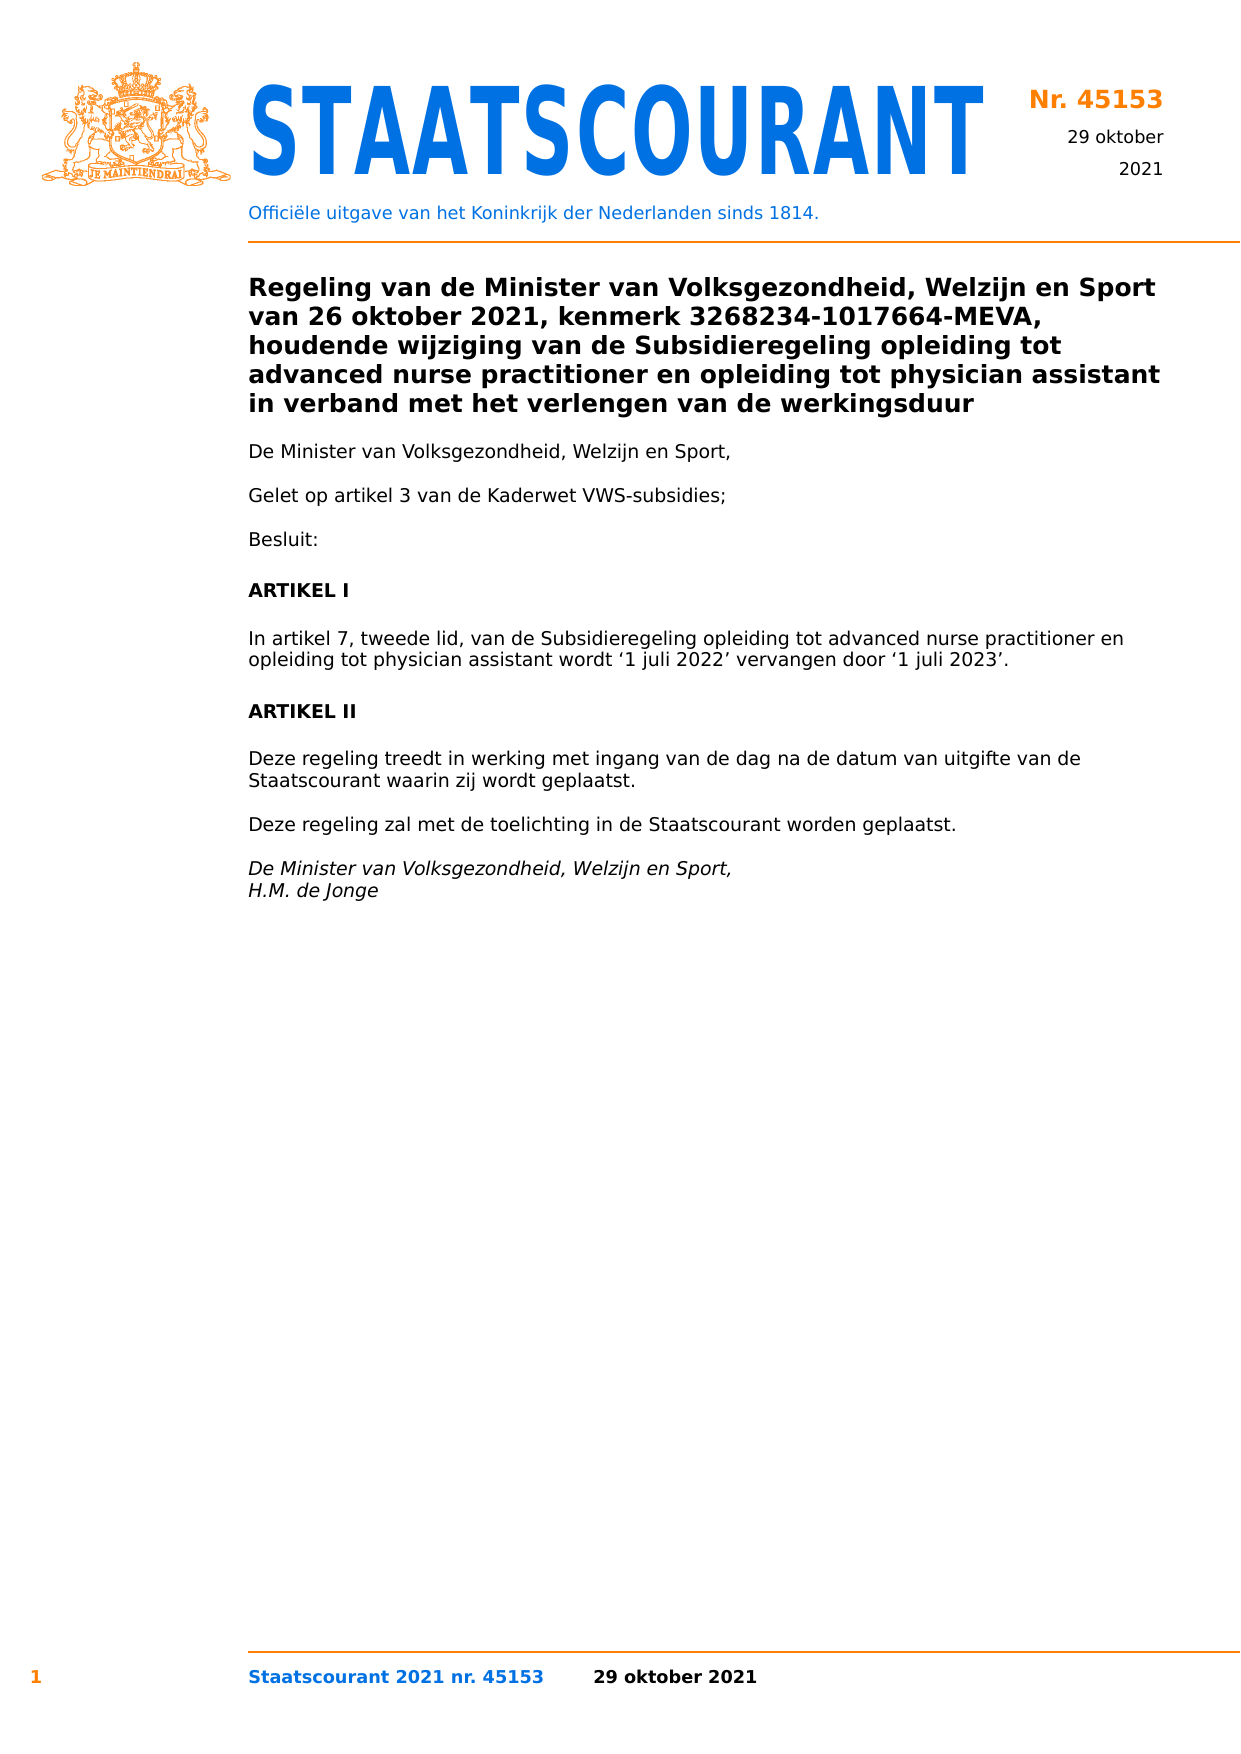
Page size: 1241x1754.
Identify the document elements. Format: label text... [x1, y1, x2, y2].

text Besluit: [248, 528, 1163, 550]
text Deze regeling treedt in werking met ingang van de dag na de datum van uitgifte van de Staatscourant waarin zij wordt geplaatst. [248, 748, 1163, 792]
table_cell 29 oktober [998, 121, 1240, 153]
picture [41, 62, 231, 186]
text Gelet op artikel 3 van de Kaderwet VWS-subsidies; [248, 484, 1163, 507]
table_cell 2021 [998, 153, 1240, 203]
subtitle Regeling van de Minister van Volksgezondheid, Welzijn en Sport van 26 oktober 2021, kenmerk 3268234-1017664-MEVA, houdende wijziging van de Subsidieregeling opleiding tot advanced nurse practitioner en opleiding tot physician assistant in verband met het verlengen van de werkingsduur [248, 273, 1163, 419]
subtitle ARTIKEL II [248, 701, 1163, 723]
text De Minister van Volksgezondheid, Welzijn en Sport, [248, 441, 1163, 463]
text Deze regeling zal met de toelichting in de Staatscourant worden geplaatst. [248, 814, 1163, 836]
table_header Nr. 45153 [998, 62, 1240, 121]
text De Minister van Volksgezondheid, Welzijn en Sport, H.M. de Jonge [248, 858, 1163, 902]
subtitle ARTIKEL I [248, 580, 1163, 602]
table_header [25, 62, 248, 241]
table_cell Officiële uitgave van het Koninkrijk der Nederlanden sinds 1814. [248, 203, 1240, 241]
table_header STAATSCOURANT [248, 62, 998, 203]
text In artikel 7, tweede lid, van de Subsidieregeling opleiding tot advanced nurse practitioner en opleiding tot physician assistant wordt ‘1 juli 2022’ vervangen door ‘1 juli 2023’. [248, 627, 1163, 671]
